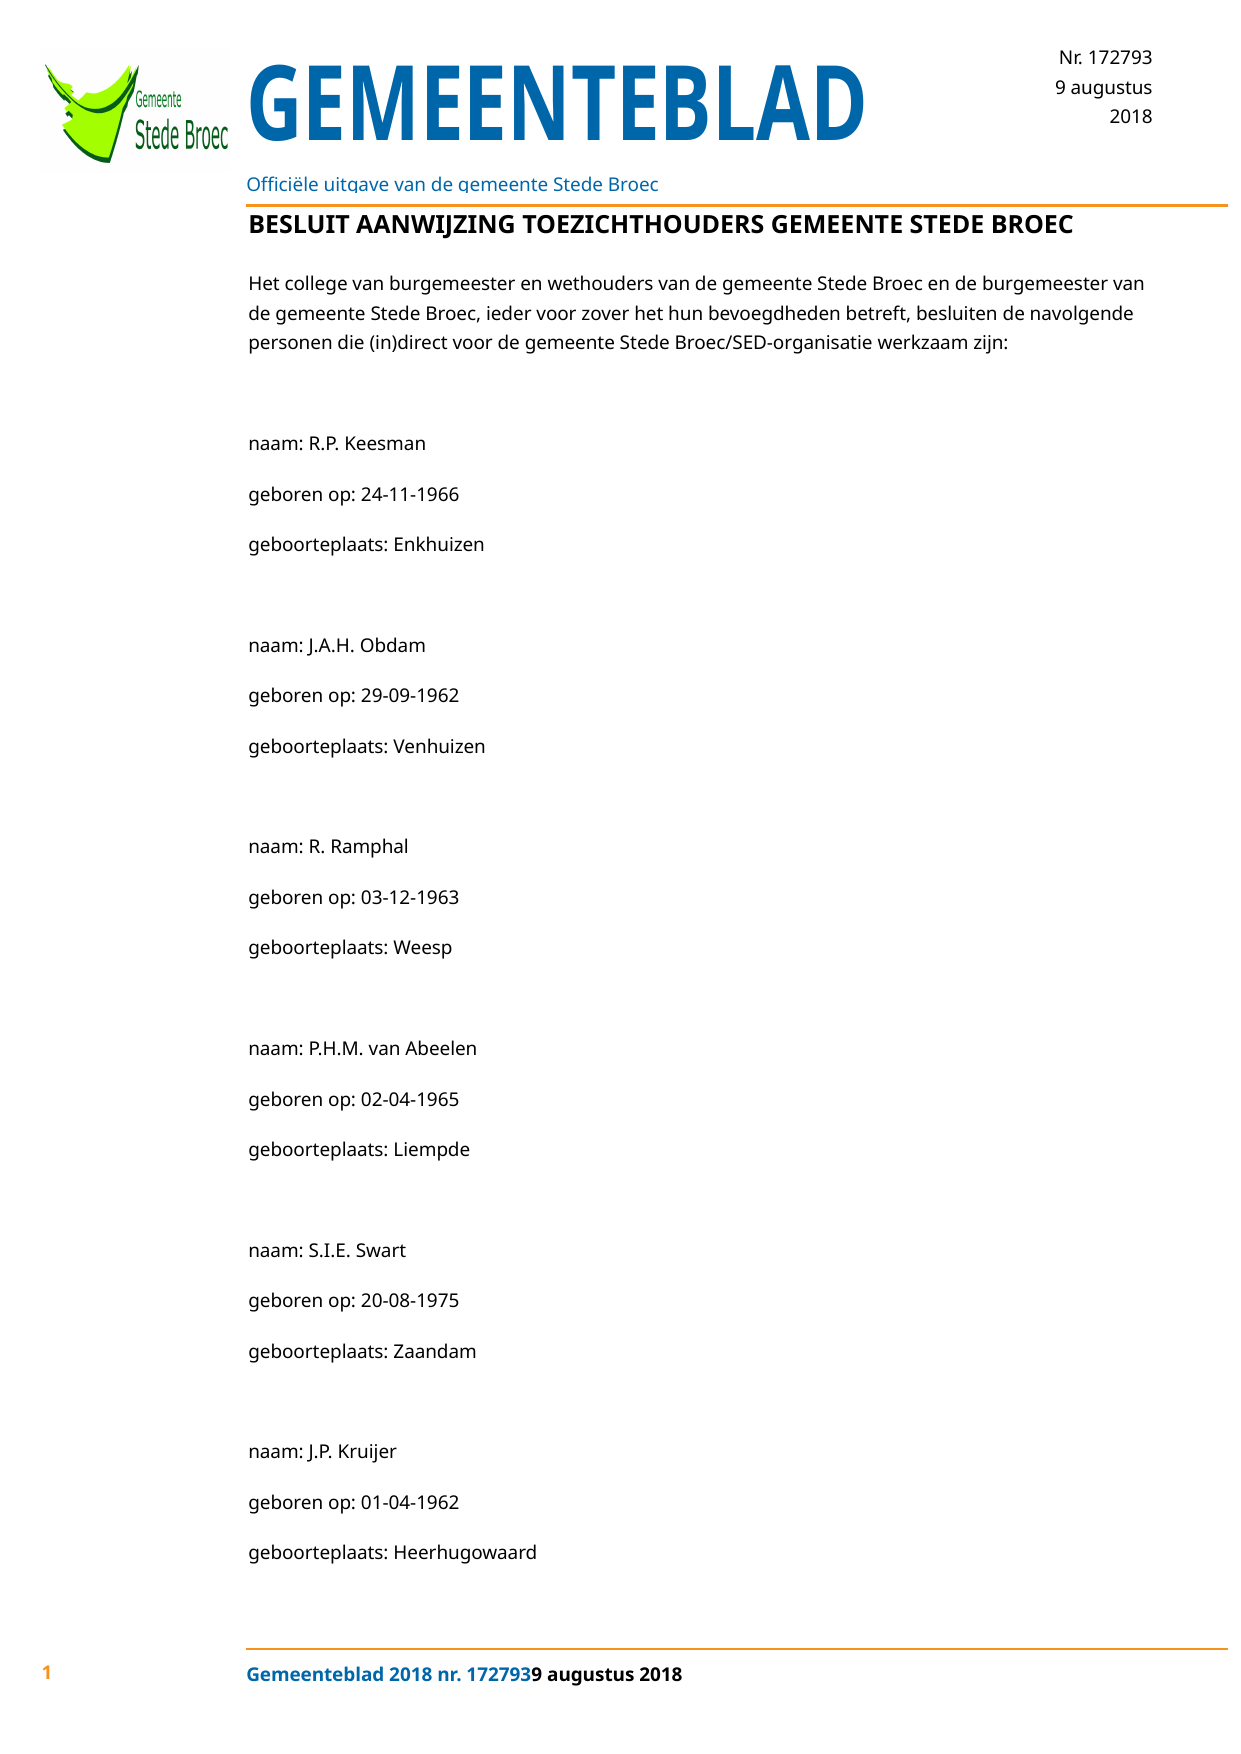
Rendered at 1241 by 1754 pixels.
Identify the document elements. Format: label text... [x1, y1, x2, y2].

text geboren op: 03-12-1963 [248, 884, 1152, 910]
text geboorteplaats: Enkhuizen [248, 531, 1152, 557]
text geboren op: 02-04-1965 [248, 1086, 1152, 1111]
text geboorteplaats: Heerhugowaard [248, 1539, 1152, 1565]
text naam: S.I.E. Swart [248, 1237, 1152, 1263]
text geboorteplaats: Zaandam [248, 1338, 1152, 1363]
text BESLUIT AANWIJZING TOEZICHTHOUDERS GEMEENTE STEDE BROEC [248, 207, 1152, 241]
text naam: J.A.H. Obdam [248, 632, 1152, 658]
text naam: R. Ramphal [248, 834, 1152, 859]
text naam: P.H.M. van Abeelen [248, 1035, 1152, 1061]
text geboren op: 01-04-1962 [248, 1489, 1152, 1515]
text geboren op: 29-09-1962 [248, 682, 1152, 708]
text naam: J.P. Kruijer [248, 1439, 1152, 1464]
text geboorteplaats: Venhuizen [248, 733, 1152, 758]
text Het college van burgemeester en wethouders van de gemeente Stede Broec en de burgemeester van de gemeente Stede Broec, ieder voor zover het hun bevoegdheden betreft, besluiten de navolgende personen die (in)direct voor de gemeente Stede Broec/SED-organisatie werkzaam zijn: [248, 270, 1152, 355]
text naam: R.P. Keesman [248, 430, 1152, 456]
text geboren op: 24-11-1966 [248, 481, 1152, 506]
text geboren op: 20-08-1975 [248, 1287, 1152, 1313]
text geboorteplaats: Weesp [248, 934, 1152, 960]
picture [41, 47, 231, 172]
text geboorteplaats: Liempde [248, 1136, 1152, 1162]
